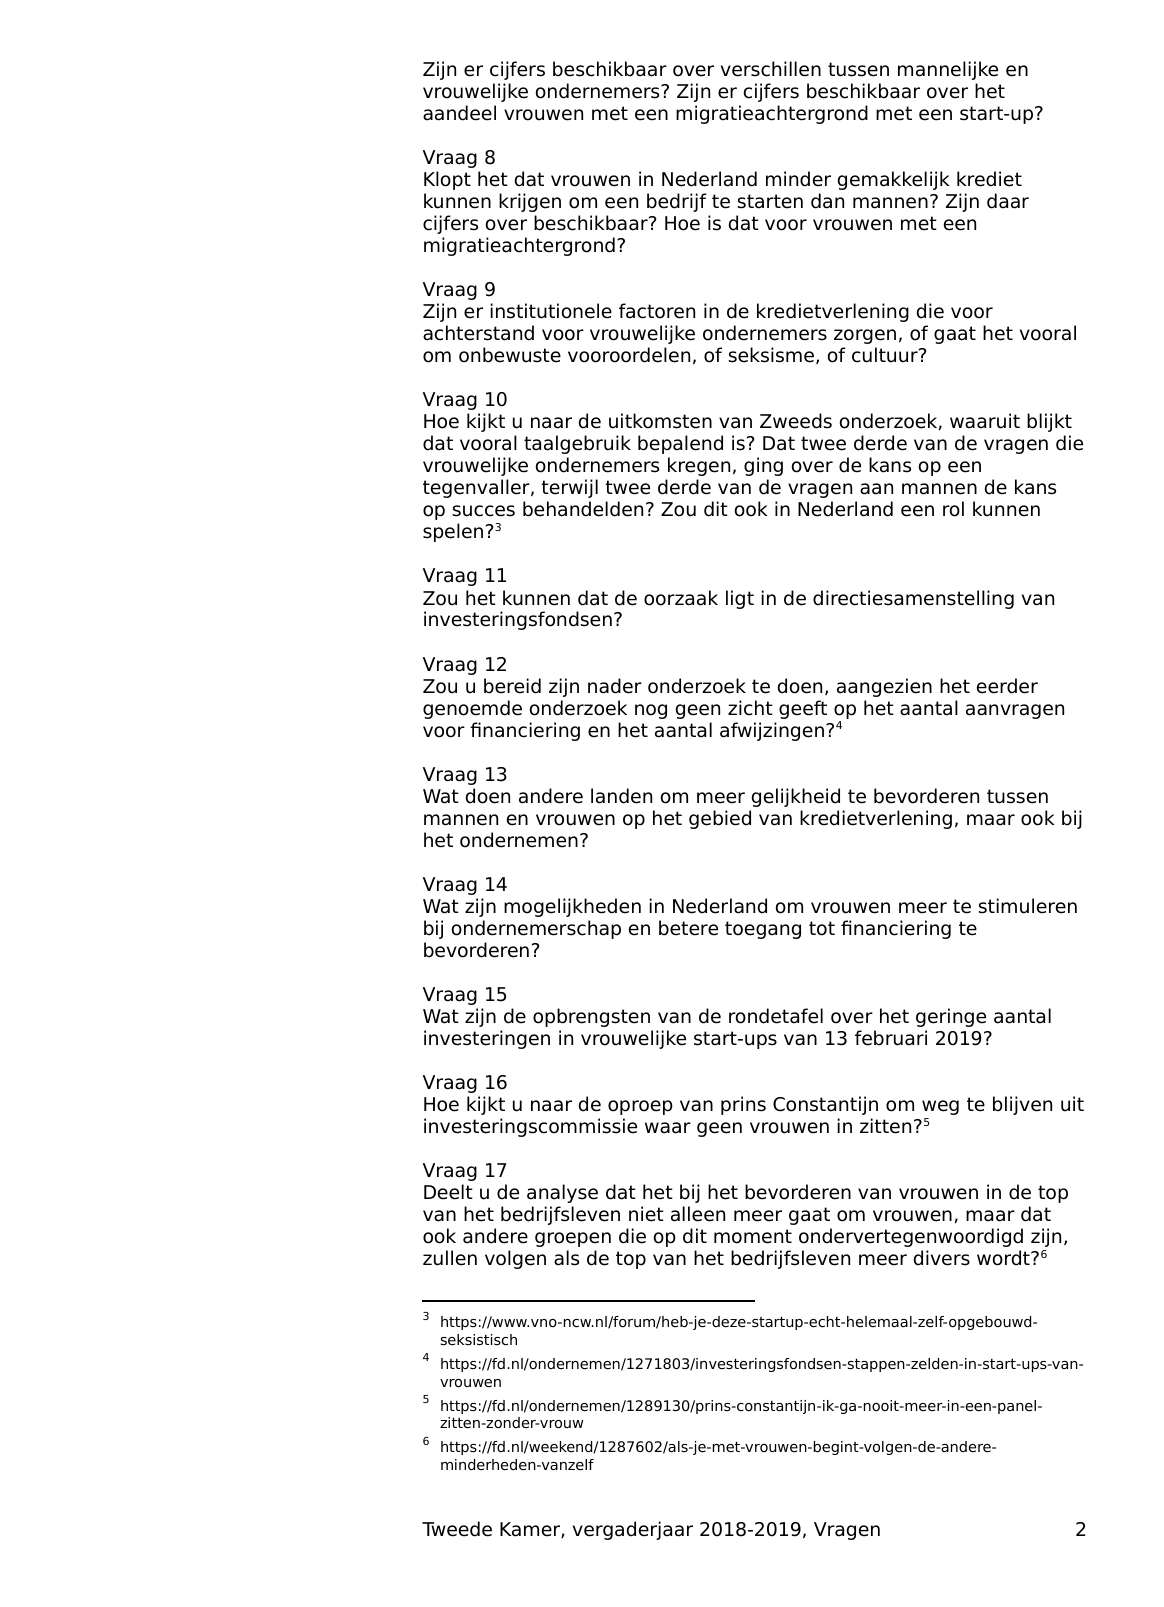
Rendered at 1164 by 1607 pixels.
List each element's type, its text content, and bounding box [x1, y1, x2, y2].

text Zou het kunnen dat de oorzaak ligt in de directiesamenstelling van investeringsfondsen? [422, 587, 1087, 631]
text Vraag 14 [422, 874, 1087, 896]
text Vraag 11 [422, 565, 1087, 587]
text Wat zijn mogelijkheden in Nederland om vrouwen meer te stimuleren bij ondernemerschap en betere toegang tot financiering te bevorderen? [422, 896, 1087, 962]
text https://fd.nl/ondernemen/1271803/investeringsfondsen-stappen-zelden-in-start-ups-van-vrouwen [422, 1352, 1087, 1391]
text https://www.vno-ncw.nl/forum/heb-je-deze-startup-echt-helemaal-zelf-opgebouwd-seksistisch [422, 1310, 1087, 1349]
text Zijn er cijfers beschikbaar over verschillen tussen mannelijke en vrouwelijke ondernemers? Zijn er cijfers beschikbaar over het aandeel vrouwen met een migratieachtergrond met een start-up? [422, 59, 1087, 125]
text Wat zijn de opbrengsten van de rondetafel over het geringe aantal investeringen in vrouwelijke start-ups van 13 februari 2019? [422, 1006, 1087, 1050]
text Klopt het dat vrouwen in Nederland minder gemakkelijk krediet kunnen krijgen om een bedrijf te starten dan mannen? Zijn daar cijfers over beschikbaar? Hoe is dat voor vrouwen met een migratieachtergrond? [422, 169, 1087, 257]
text https://fd.nl/weekend/1287602/als-je-met-vrouwen-begint-volgen-de-andere-minderheden-vanzelf [422, 1435, 1087, 1474]
text https://fd.nl/ondernemen/1289130/prins-constantijn-ik-ga-nooit-meer-in-een-panel-zitten-zonder-vrouw [422, 1393, 1087, 1432]
text Vraag 8 [422, 147, 1087, 169]
text Vraag 16 [422, 1072, 1087, 1094]
text Deelt u de analyse dat het bij het bevorderen van vrouwen in de top van het bedrijfsleven niet alleen meer gaat om vrouwen, maar dat ook andere groepen die op dit moment ondervertegenwoordigd zijn, zullen volgen als de top van het bedrijfsleven meer divers wordt? [422, 1182, 1087, 1270]
text Vraag 17 [422, 1160, 1087, 1182]
text Vraag 12 [422, 653, 1087, 676]
text Vraag 10 [422, 389, 1087, 411]
text Zou u bereid zijn nader onderzoek te doen, aangezien het eerder genoemde onderzoek nog geen zicht geeft op het aantal aanvragen voor financiering en het aantal afwijzingen? [422, 676, 1087, 741]
text Hoe kijkt u naar de oproep van prins Constantijn om weg te blijven uit investeringscommissie waar geen vrouwen in zitten? [422, 1094, 1087, 1138]
text Vraag 9 [422, 279, 1087, 301]
text Hoe kijkt u naar de uitkomsten van Zweeds onderzoek, waaruit blijkt dat vooral taalgebruik bepalend is? Dat twee derde van de vragen die vrouwelijke ondernemers kregen, ging over de kans op een tegenvaller, terwijl twee derde van de vragen aan mannen de kans op succes behandelden? Zou dit ook in Nederland een rol kunnen spelen? [422, 411, 1087, 543]
text Wat doen andere landen om meer gelijkheid te bevorderen tussen mannen en vrouwen op het gebied van kredietverlening, maar ook bij het ondernemen? [422, 786, 1087, 852]
text Zijn er institutionele factoren in de kredietverlening die voor achterstand voor vrouwelijke ondernemers zorgen, of gaat het vooral om onbewuste vooroordelen, of seksisme, of cultuur? [422, 301, 1087, 367]
text Vraag 13 [422, 764, 1087, 786]
text Vraag 15 [422, 984, 1087, 1006]
